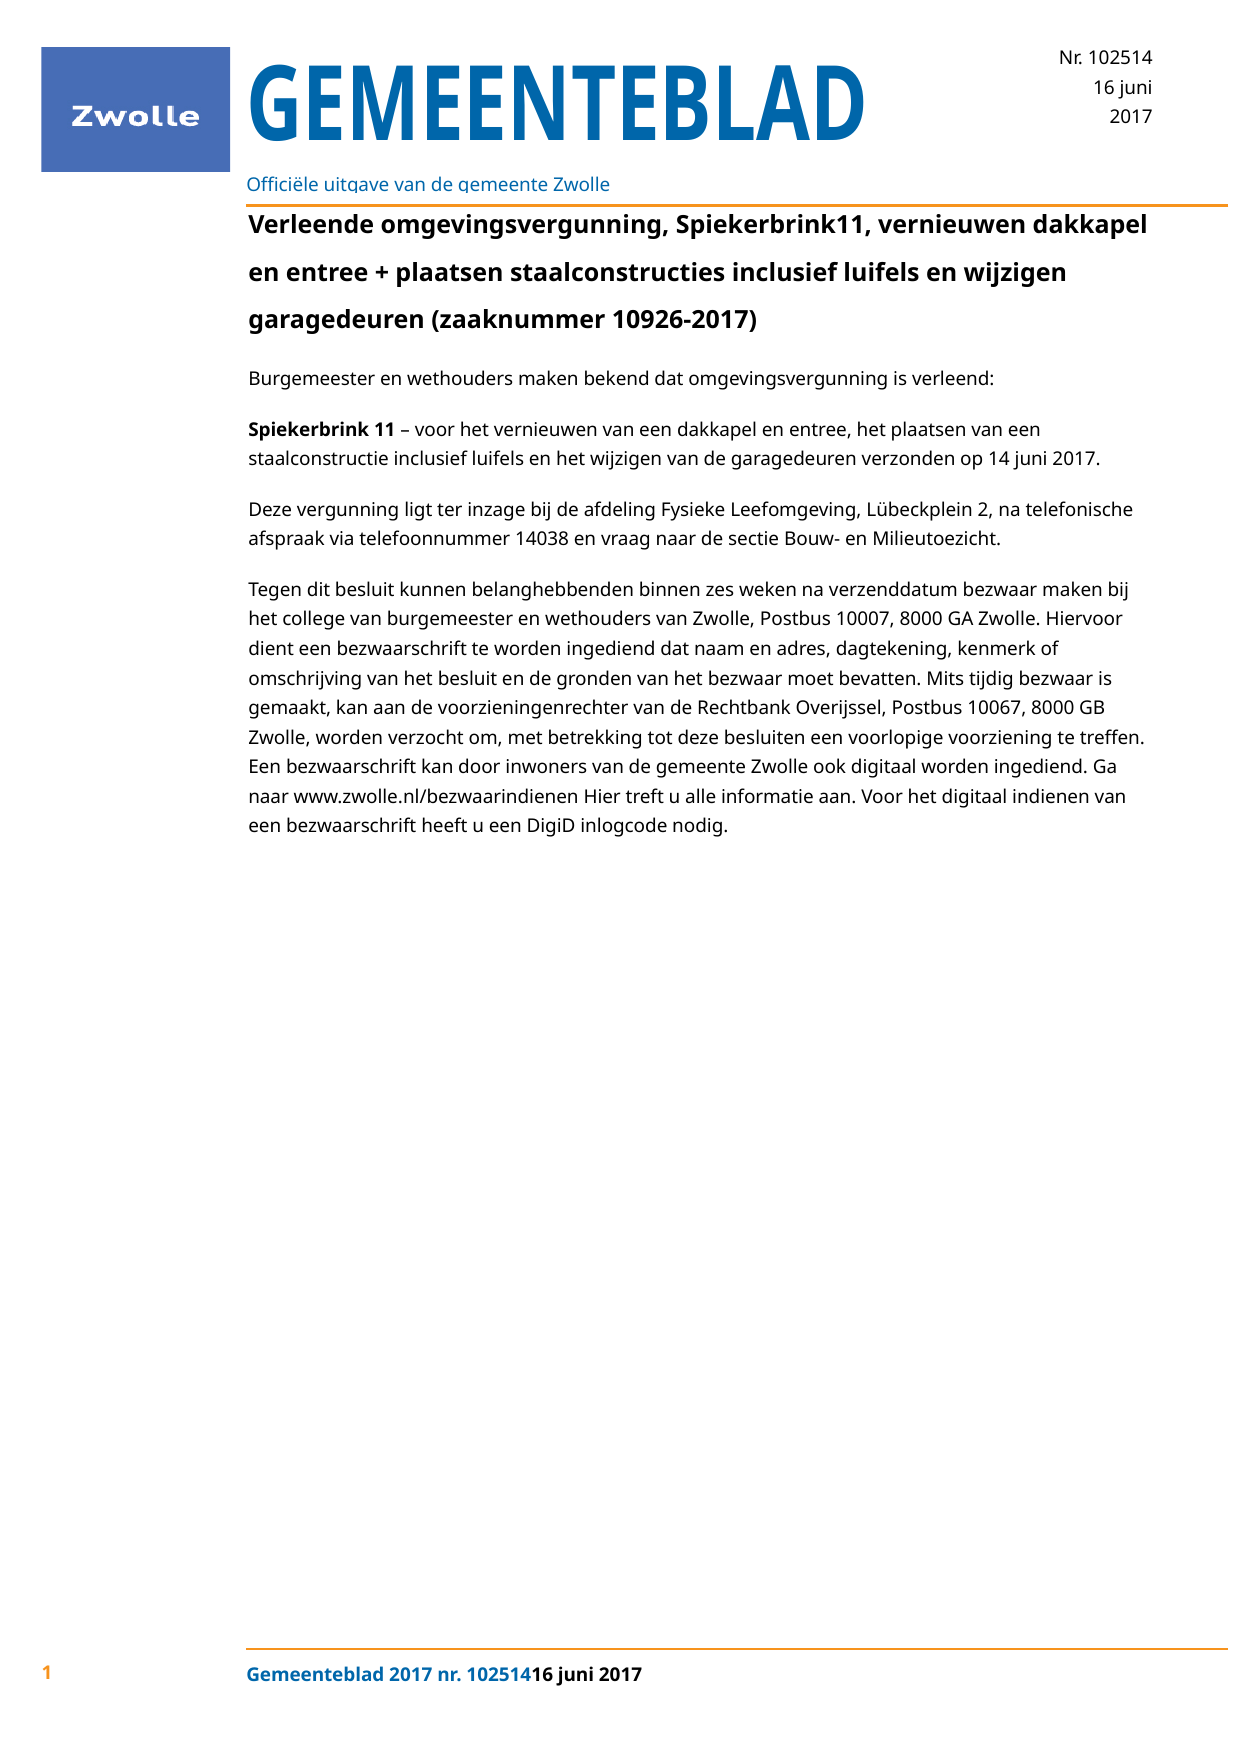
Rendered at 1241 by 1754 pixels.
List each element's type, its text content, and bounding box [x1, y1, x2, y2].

text Deze vergunning ligt ter inzage bij de afdeling Fysieke Leefomgeving, Lübeckplein 2, na telefonische afspraak via telefoonnummer 14038 en vraag naar de sectie Bouw- en Milieutoezicht. [248, 496, 1152, 551]
text Verleende omgevingsvergunning, Spiekerbrink11, vernieuwen dakkapel en entree + plaatsen staalconstructies inclusief luifels en wijzigen garagedeuren (zaaknummer 10926-2017) [248, 207, 1152, 336]
text Spiekerbrink 11 – voor het vernieuwen van een dakkapel en entree, het plaatsen van een staalconstructie inclusief luifels en het wijzigen van de garagedeuren verzonden op 14 juni 2017. [248, 416, 1152, 471]
picture [41, 47, 231, 172]
text Tegen dit besluit kunnen belanghebbenden binnen zes weken na verzenddatum bezwaar maken bij het college van burgemeester en wethouders van Zwolle, Postbus 10007, 8000 GA Zwolle. Hiervoor dient een bezwaarschrift te worden ingediend dat naam en adres, dagtekening, kenmerk of omschrijving van het besluit en de gronden van het bezwaar moet bevatten. Mits tijdig bezwaar is gemaakt, kan aan de voorzieningenrechter van de Rechtbank Overijssel, Postbus 10067, 8000 GB Zwolle, worden verzocht om, met betrekking tot deze besluiten een voorlopige voorziening te treffen. Een bezwaarschrift kan door inwoners van de gemeente Zwolle ook digitaal worden ingediend. Ga naar www.zwolle.nl/bezwaarindienen Hier treft u alle informatie aan. Voor het digitaal indienen van een bezwaarschrift heeft u een DigiD inlogcode nodig. [248, 576, 1152, 838]
text Burgemeester en wethouders maken bekend dat omgevingsvergunning is verleend: [248, 366, 1152, 391]
